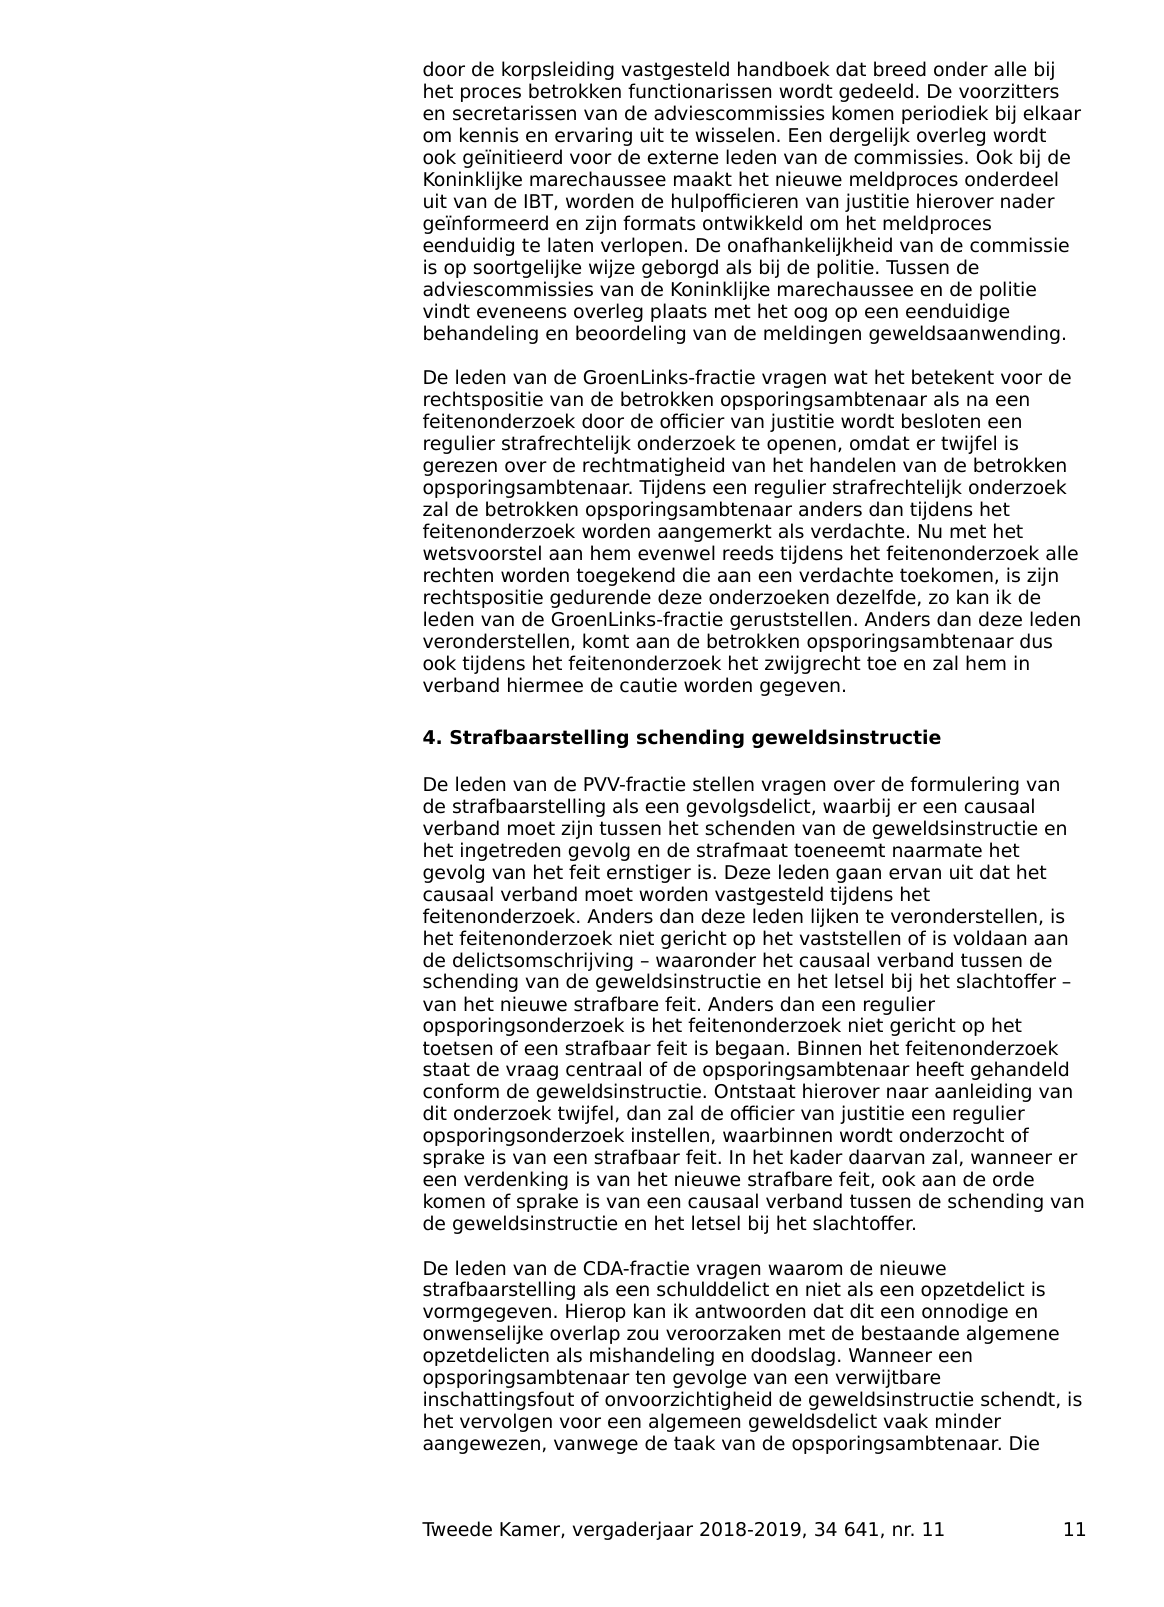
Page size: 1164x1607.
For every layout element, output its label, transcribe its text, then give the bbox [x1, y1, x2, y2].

subtitle 4. Strafbaarstelling schending geweldsinstructie [422, 727, 1087, 749]
text De leden van de PVV-fractie stellen vragen over de formulering van de strafbaarstelling als een gevolgsdelict, waarbij er een causaal verband moet zijn tussen het schenden van de geweldsinstructie en het ingetreden gevolg en de strafmaat toeneemt naarmate het gevolg van het feit ernstiger is. Deze leden gaan ervan uit dat het causaal verband moet worden vastgesteld tijdens het feitenonderzoek. Anders dan deze leden lijken te veronderstellen, is het feitenonderzoek niet gericht op het vaststellen of is voldaan aan de delictsomschrijving – waaronder het causaal verband tussen de schending van de geweldsinstructie en het letsel bij het slachtoffer – van het nieuwe strafbare feit. Anders dan een regulier opsporingsonderzoek is het feitenonderzoek niet gericht op het toetsen of een strafbaar feit is begaan. Binnen het feitenonderzoek staat de vraag centraal of de opsporingsambtenaar heeft gehandeld conform de geweldsinstructie. Ontstaat hierover naar aanleiding van dit onderzoek twijfel, dan zal de officier van justitie een regulier opsporingsonderzoek instellen, waarbinnen wordt onderzocht of sprake is van een strafbaar feit. In het kader daarvan zal, wanneer er een verdenking is van het nieuwe strafbare feit, ook aan de orde komen of sprake is van een causaal verband tussen de schending van de geweldsinstructie en het letsel bij het slachtoffer. [422, 774, 1087, 1235]
text De leden van de GroenLinks-fractie vragen wat het betekent voor de rechtspositie van de betrokken opsporingsambtenaar als na een feitenonderzoek door de officier van justitie wordt besloten een regulier strafrechtelijk onderzoek te openen, omdat er twijfel is gerezen over de rechtmatigheid van het handelen van de betrokken opsporingsambtenaar. Tijdens een regulier strafrechtelijk onderzoek zal de betrokken opsporingsambtenaar anders dan tijdens het feitenonderzoek worden aangemerkt als verdachte. Nu met het wetsvoorstel aan hem evenwel reeds tijdens het feitenonderzoek alle rechten worden toegekend die aan een verdachte toekomen, is zijn rechtspositie gedurende deze onderzoeken dezelfde, zo kan ik de leden van de GroenLinks-fractie geruststellen. Anders dan deze leden veronderstellen, komt aan de betrokken opsporingsambtenaar dus ook tijdens het feitenonderzoek het zwijgrecht toe en zal hem in verband hiermee de cautie worden gegeven. [422, 367, 1087, 697]
text De leden van de CDA-fractie vragen waarom de nieuwe strafbaarstelling als een schulddelict en niet als een opzetdelict is vormgegeven. Hierop kan ik antwoorden dat dit een onnodige en onwenselijke overlap zou veroorzaken met de bestaande algemene opzetdelicten als mishandeling en doodslag. Wanneer een opsporingsambtenaar ten gevolge van een verwijtbare inschattingsfout of onvoorzichtigheid de geweldsinstructie schendt, is het vervolgen voor een algemeen geweldsdelict vaak minder aangewezen, vanwege de taak van de opsporingsambtenaar. Die [422, 1257, 1087, 1455]
text door de korpsleiding vastgesteld handboek dat breed onder alle bij het proces betrokken functionarissen wordt gedeeld. De voorzitters en secretarissen van de adviescommissies komen periodiek bij elkaar om kennis en ervaring uit te wisselen. Een dergelijk overleg wordt ook geïnitieerd voor de externe leden van de commissies. Ook bij de Koninklijke marechaussee maakt het nieuwe meldproces onderdeel uit van de IBT, worden de hulpofficieren van justitie hierover nader geïnformeerd en zijn formats ontwikkeld om het meldproces eenduidig te laten verlopen. De onafhankelijkheid van de commissie is op soortgelijke wijze geborgd als bij de politie. Tussen de adviescommissies van de Koninklijke marechaussee en de politie vindt eveneens overleg plaats met het oog op een eenduidige behandeling en beoordeling van de meldingen geweldsaanwending. [422, 59, 1087, 345]
